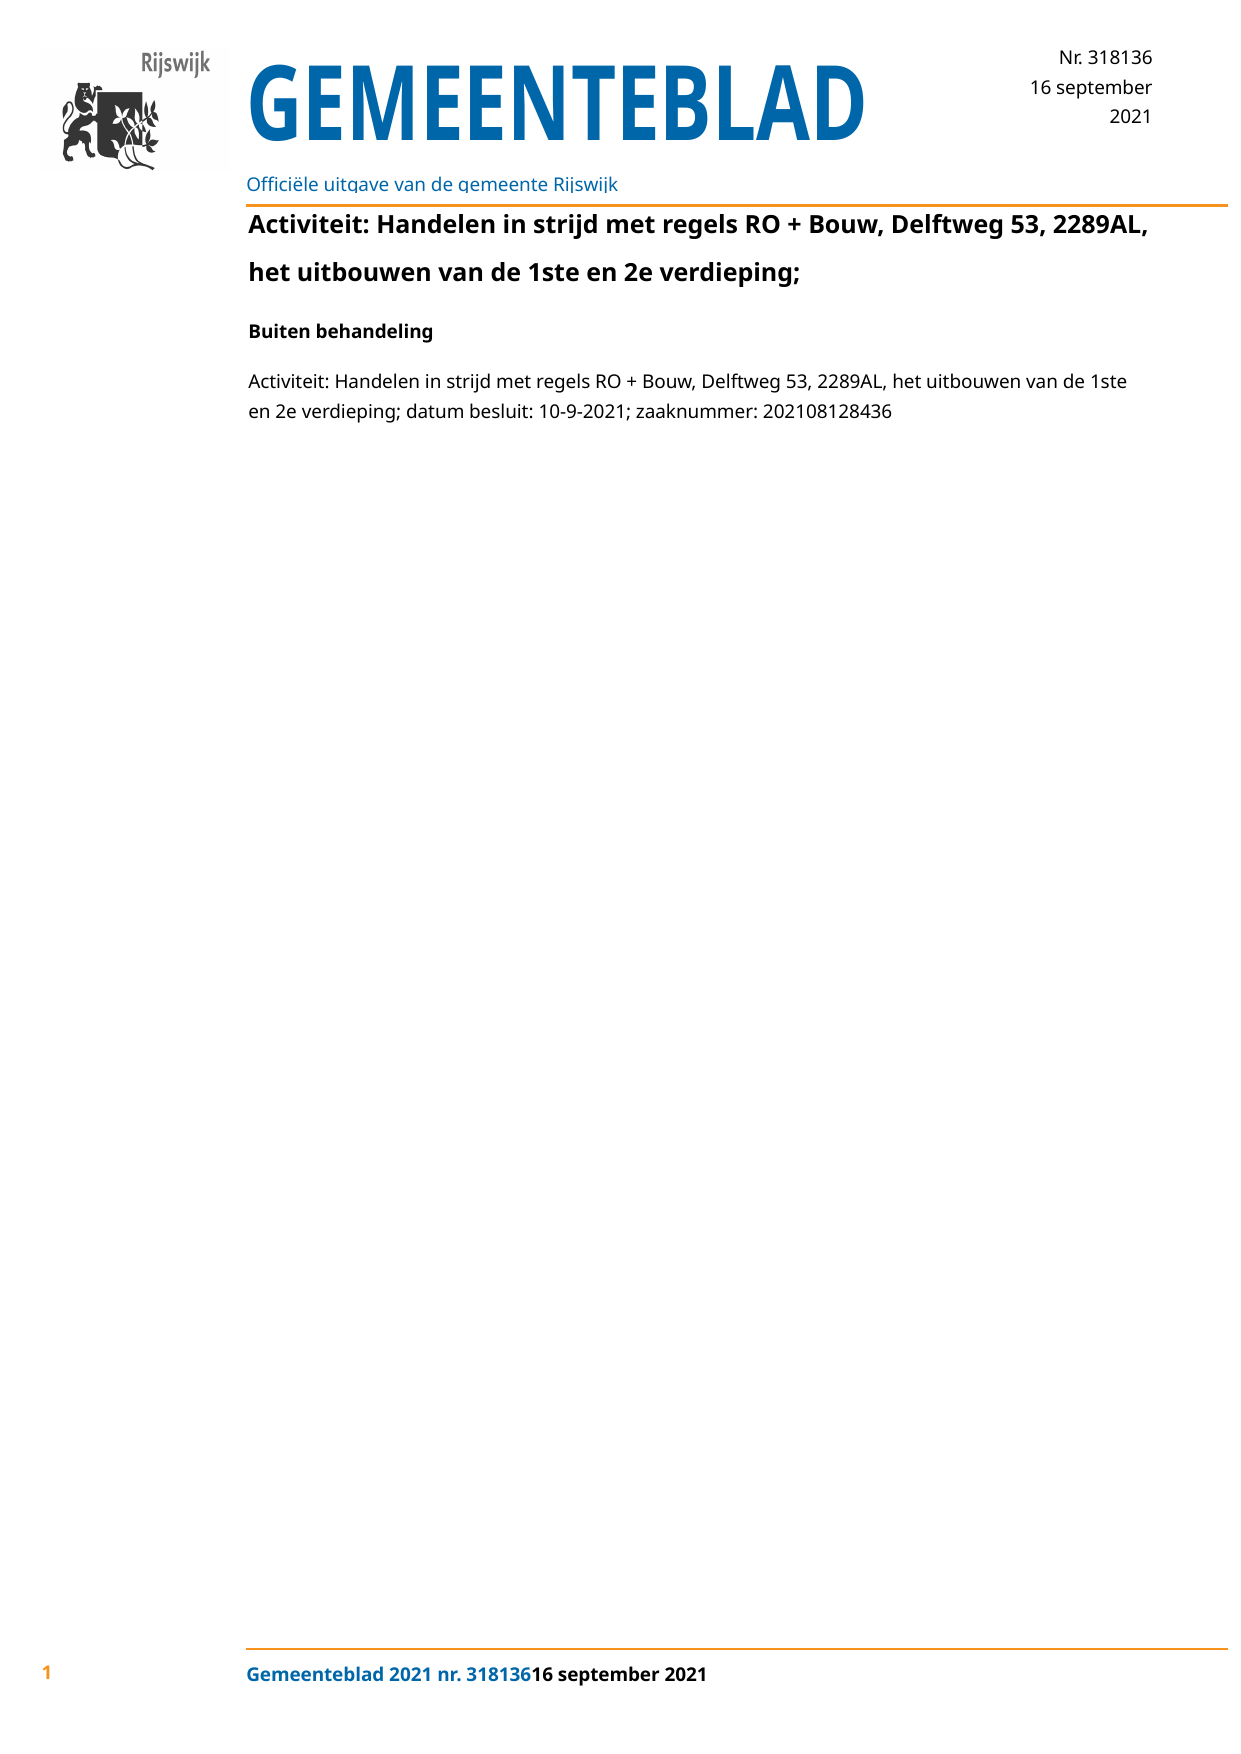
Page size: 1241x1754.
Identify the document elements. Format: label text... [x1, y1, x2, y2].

picture [41, 47, 231, 172]
text Activiteit: Handelen in strijd met regels RO + Bouw, Delftweg 53, 2289AL, het uitbouwen van de 1ste en 2e verdieping; [248, 207, 1152, 288]
text Buiten behandeling [248, 318, 1152, 344]
text Activiteit: Handelen in strijd met regels RO + Bouw, Delftweg 53, 2289AL, het uitbouwen van de 1ste en 2e verdieping; datum besluit: 10-9-2021; zaaknummer: 202108128436 [248, 368, 1152, 424]
